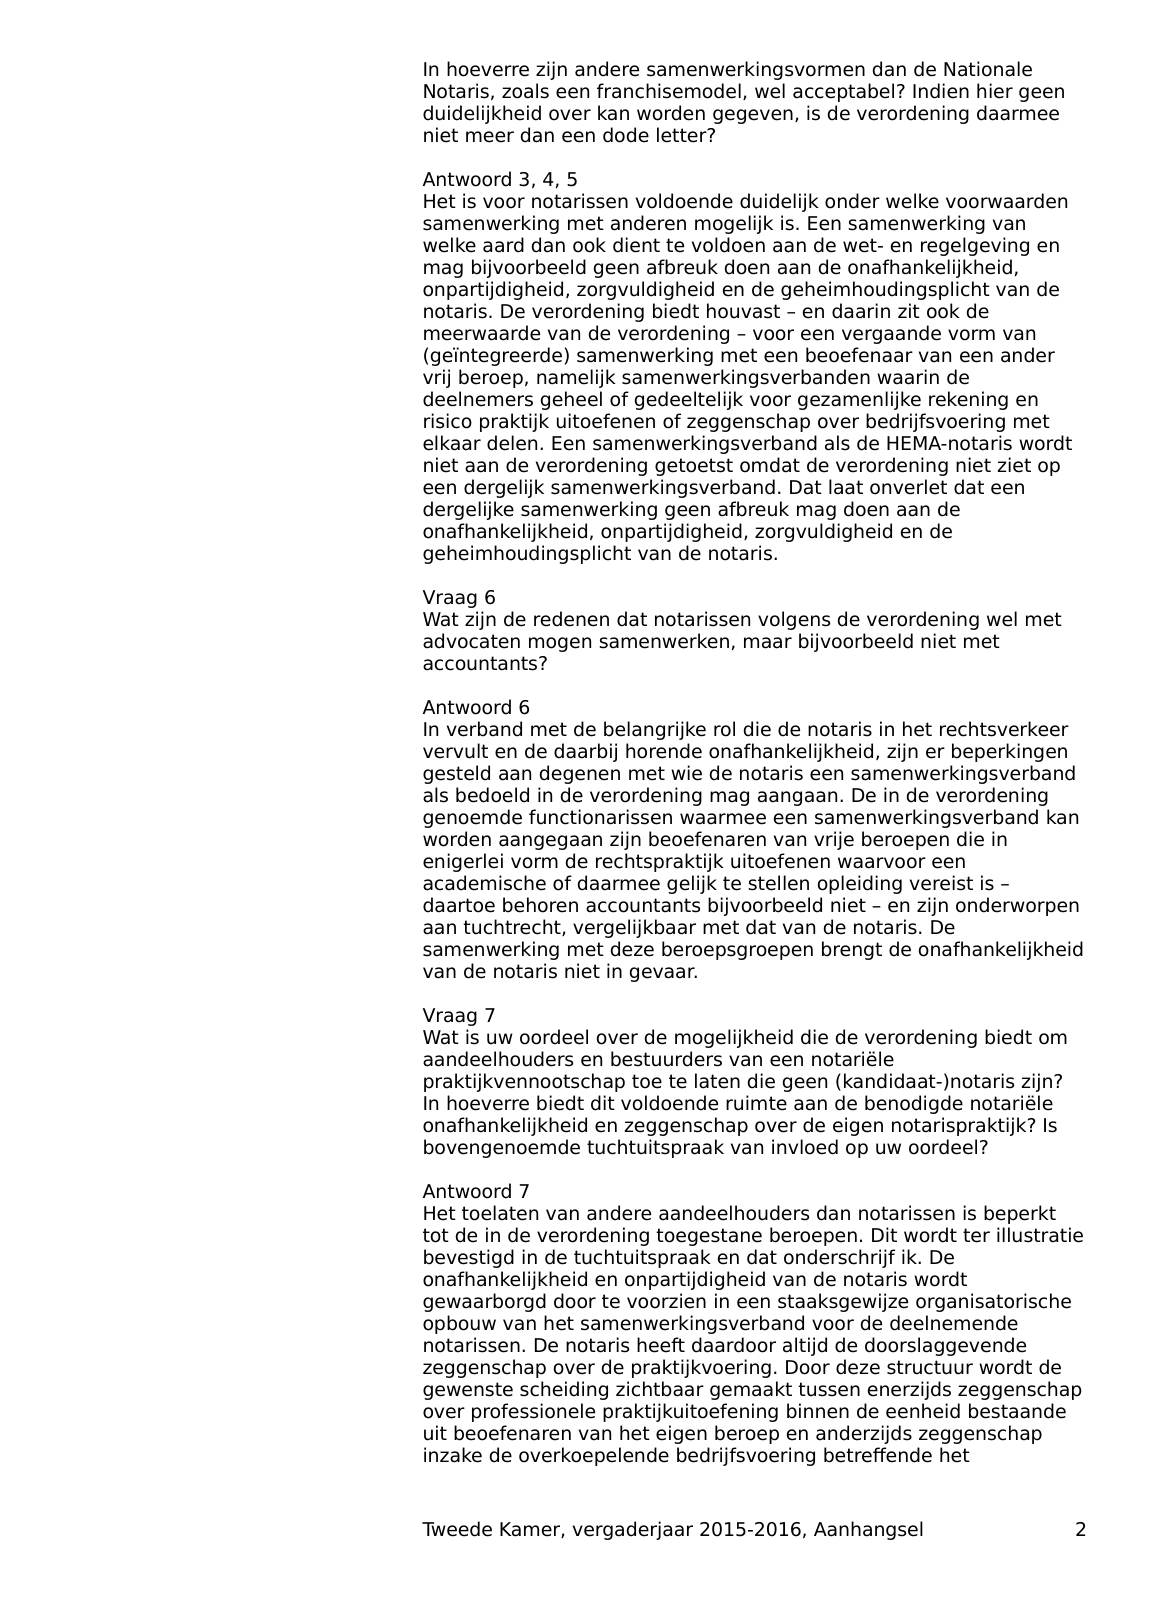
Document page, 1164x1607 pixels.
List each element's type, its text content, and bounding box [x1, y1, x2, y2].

text Wat zijn de redenen dat notarissen volgens de verordening wel met advocaten mogen samenwerken, maar bijvoorbeeld niet met accountants? [422, 609, 1087, 675]
text Wat is uw oordeel over de mogelijkheid die de verordening biedt om aandeelhouders en bestuurders van een notariële praktijkvennootschap toe te laten die geen (kandidaat-)notaris zijn? In hoeverre biedt dit voldoende ruimte aan de benodigde notariële onafhankelijkheid en zeggenschap over de eigen notarispraktijk? Is bovengenoemde tuchtuitspraak van invloed op uw oordeel? [422, 1027, 1087, 1159]
text In verband met de belangrijke rol die de notaris in het rechtsverkeer vervult en de daarbij horende onafhankelijkheid, zijn er beperkingen gesteld aan degenen met wie de notaris een samenwerkingsverband als bedoeld in de verordening mag aangaan. De in de verordening genoemde functionarissen waarmee een samenwerkingsverband kan worden aangegaan zijn beoefenaren van vrije beroepen die in enigerlei vorm de rechtspraktijk uitoefenen waarvoor een academische of daarmee gelijk te stellen opleiding vereist is – daartoe behoren accountants bijvoorbeeld niet – en zijn onderworpen aan tuchtrecht, vergelijkbaar met dat van de notaris. De samenwerking met deze beroepsgroepen brengt de onafhankelijkheid van de notaris niet in gevaar. [422, 719, 1087, 983]
text Het toelaten van andere aandeelhouders dan notarissen is beperkt tot de in de verordening toegestane beroepen. Dit wordt ter illustratie bevestigd in de tuchtuitspraak en dat onderschrijf ik. De onafhankelijkheid en onpartijdigheid van de notaris wordt gewaarborgd door te voorzien in een staaksgewijze organisatorische opbouw van het samenwerkingsverband voor de deelnemende notarissen. De notaris heeft daardoor altijd de doorslaggevende zeggenschap over de praktijkvoering. Door deze structuur wordt de gewenste scheiding zichtbaar gemaakt tussen enerzijds zeggenschap over professionele praktijkuitoefening binnen de eenheid bestaande uit beoefenaren van het eigen beroep en anderzijds zeggenschap inzake de overkoepelende bedrijfsvoering betreffende het [422, 1203, 1087, 1467]
text Antwoord 7 [422, 1181, 1087, 1203]
text Antwoord 3, 4, 5 [422, 169, 1087, 191]
text In hoeverre zijn andere samenwerkingsvormen dan de Nationale Notaris, zoals een franchisemodel, wel acceptabel? Indien hier geen duidelijkheid over kan worden gegeven, is de verordening daarmee niet meer dan een dode letter? [422, 59, 1087, 147]
text Antwoord 6 [422, 697, 1087, 719]
text Het is voor notarissen voldoende duidelijk onder welke voorwaarden samenwerking met anderen mogelijk is. Een samenwerking van welke aard dan ook dient te voldoen aan de wet- en regelgeving en mag bijvoorbeeld geen afbreuk doen aan de onafhankelijkheid, onpartijdigheid, zorgvuldigheid en de geheimhoudingsplicht van de notaris. De verordening biedt houvast – en daarin zit ook de meerwaarde van de verordening – voor een vergaande vorm van (geïntegreerde) samenwerking met een beoefenaar van een ander vrij beroep, namelijk samenwerkingsverbanden waarin de deelnemers geheel of gedeeltelijk voor gezamenlijke rekening en risico praktijk uitoefenen of zeggenschap over bedrijfsvoering met elkaar delen. Een samenwerkingsverband als de HEMA-notaris wordt niet aan de verordening getoetst omdat de verordening niet ziet op een dergelijk samenwerkingsverband. Dat laat onverlet dat een dergelijke samenwerking geen afbreuk mag doen aan de onafhankelijkheid, onpartijdigheid, zorgvuldigheid en de geheimhoudingsplicht van de notaris. [422, 191, 1087, 565]
text Vraag 7 [422, 1005, 1087, 1027]
text Vraag 6 [422, 587, 1087, 609]
